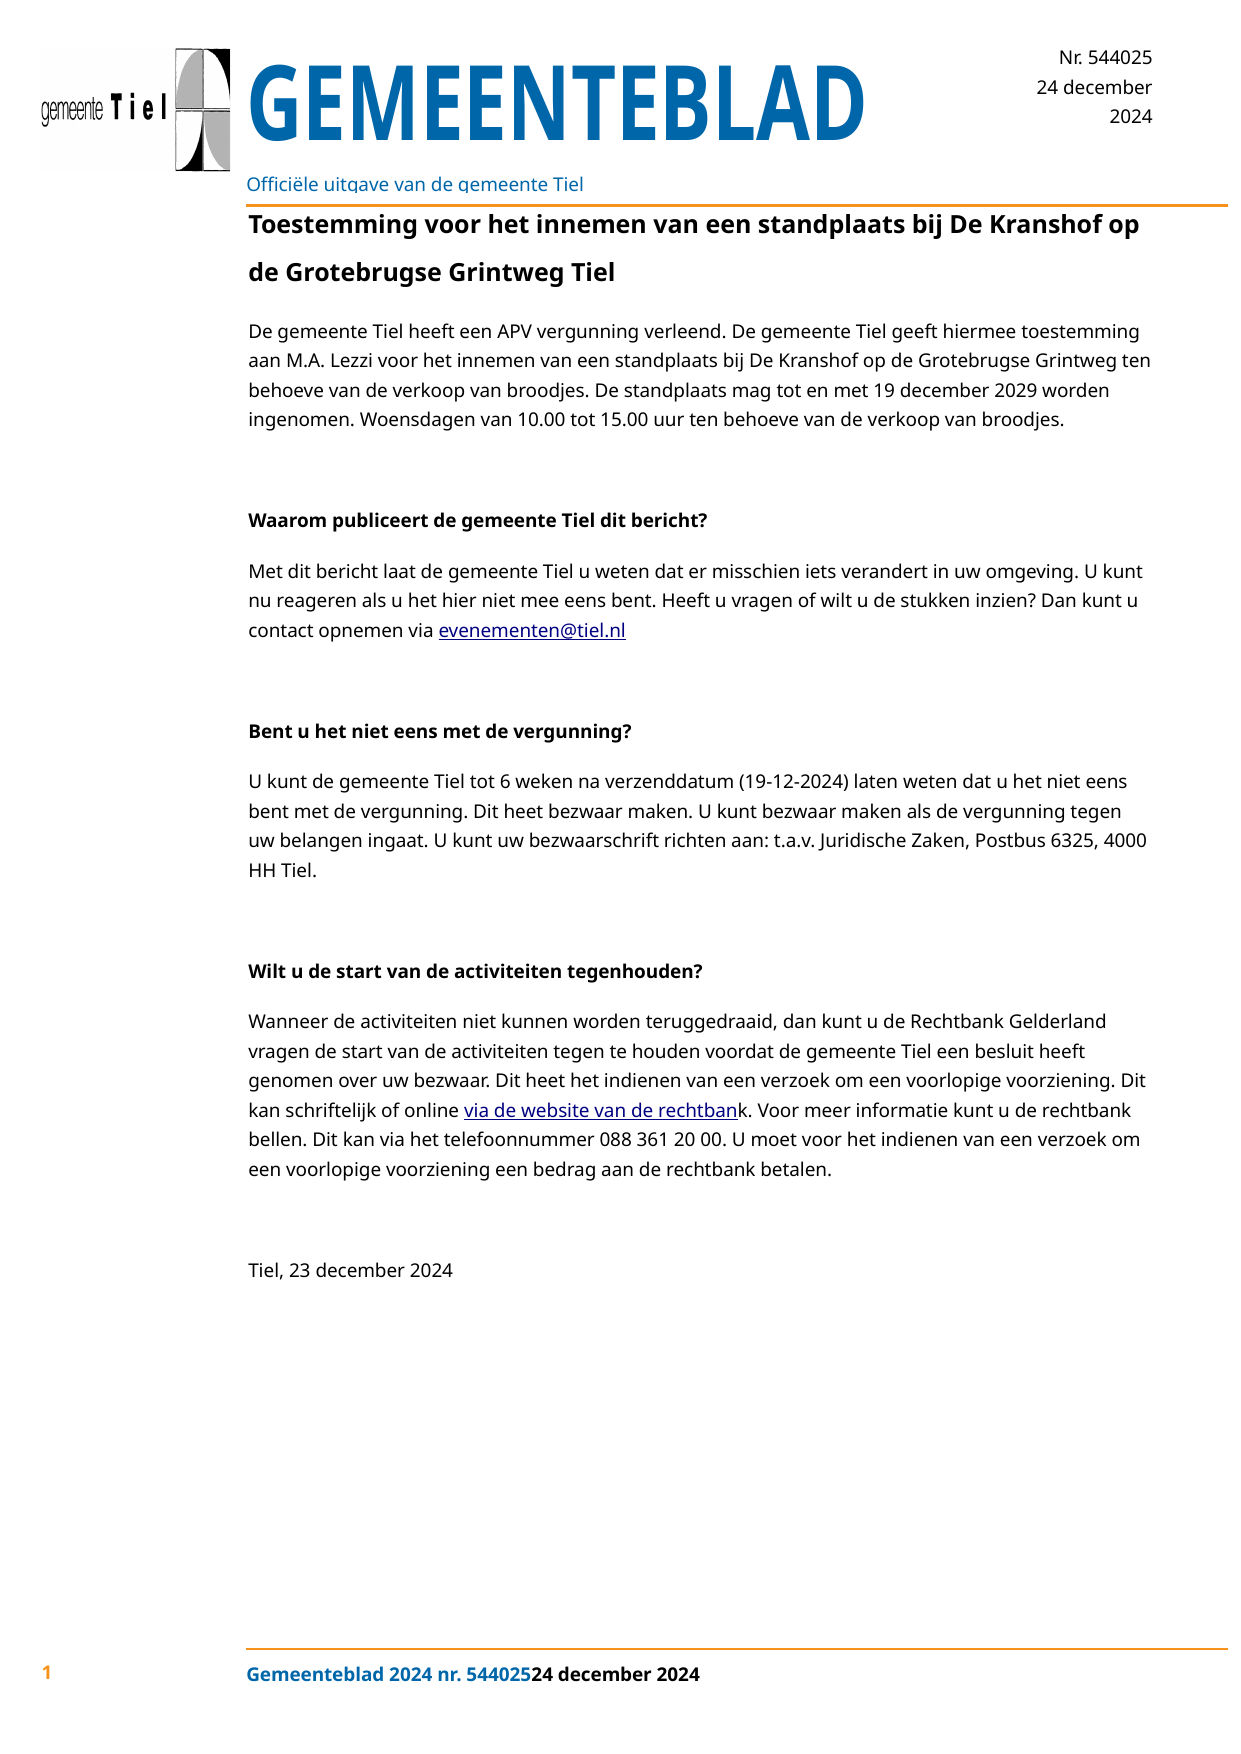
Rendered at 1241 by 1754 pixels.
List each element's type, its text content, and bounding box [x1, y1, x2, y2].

text Met dit bericht laat de gemeente Tiel u weten dat er misschien iets verandert in uw omgeving. U kunt nu reageren als u het hier niet mee eens bent. Heeft u vragen of wilt u de stukken inzien? Dan kunt u contact opnemen via evenementen@tiel.nl [248, 558, 1152, 643]
text Waarom publiceert de gemeente Tiel dit bericht? [248, 507, 1152, 533]
text Tiel, 23 december 2024 [248, 1257, 1152, 1283]
text Bent u het niet eens met de vergunning? [248, 718, 1152, 744]
text Wilt u de start van de activiteiten tegenhouden? [248, 958, 1152, 984]
text Toestemming voor het innemen van een standplaats bij De Kranshof op de Grotebrugse Grintweg Tiel [248, 207, 1152, 288]
text De gemeente Tiel heeft een APV vergunning verleend. De gemeente Tiel geeft hiermee toestemming aan M.A. Lezzi voor het innemen van een standplaats bij De Kranshof op de Grotebrugse Grintweg ten behoeve van de verkoop van broodjes. De standplaats mag tot en met 19 december 2029 worden ingenomen. Woensdagen van 10.00 tot 15.00 uur ten behoeve van de verkoop van broodjes. [248, 318, 1152, 432]
text Wanneer de activiteiten niet kunnen worden teruggedraaid, dan kunt u de Rechtbank Gelderland vragen de start van de activiteiten tegen te houden voordat de gemeente Tiel een besluit heeft genomen over uw bezwaar. Dit heet het indienen van een verzoek om een voorlopige voorziening. Dit kan schriftelijk of online via de website van de rechtbank. Voor meer informatie kunt u de rechtbank bellen. Dit kan via het telefoonnummer 088 361 20 00. U moet voor het indienen van een verzoek om een voorlopige voorziening een bedrag aan de rechtbank betalen. [248, 1008, 1152, 1182]
picture [41, 47, 231, 172]
text U kunt de gemeente Tiel tot 6 weken na verzenddatum (19-12-2024) laten weten dat u het niet eens bent met de vergunning. Dit heet bezwaar maken. U kunt bezwaar maken als de vergunning tegen uw belangen ingaat. U kunt uw bezwaarschrift richten aan: t.a.v. Juridische Zaken, Postbus 6325, 4000 HH Tiel. [248, 768, 1152, 883]
